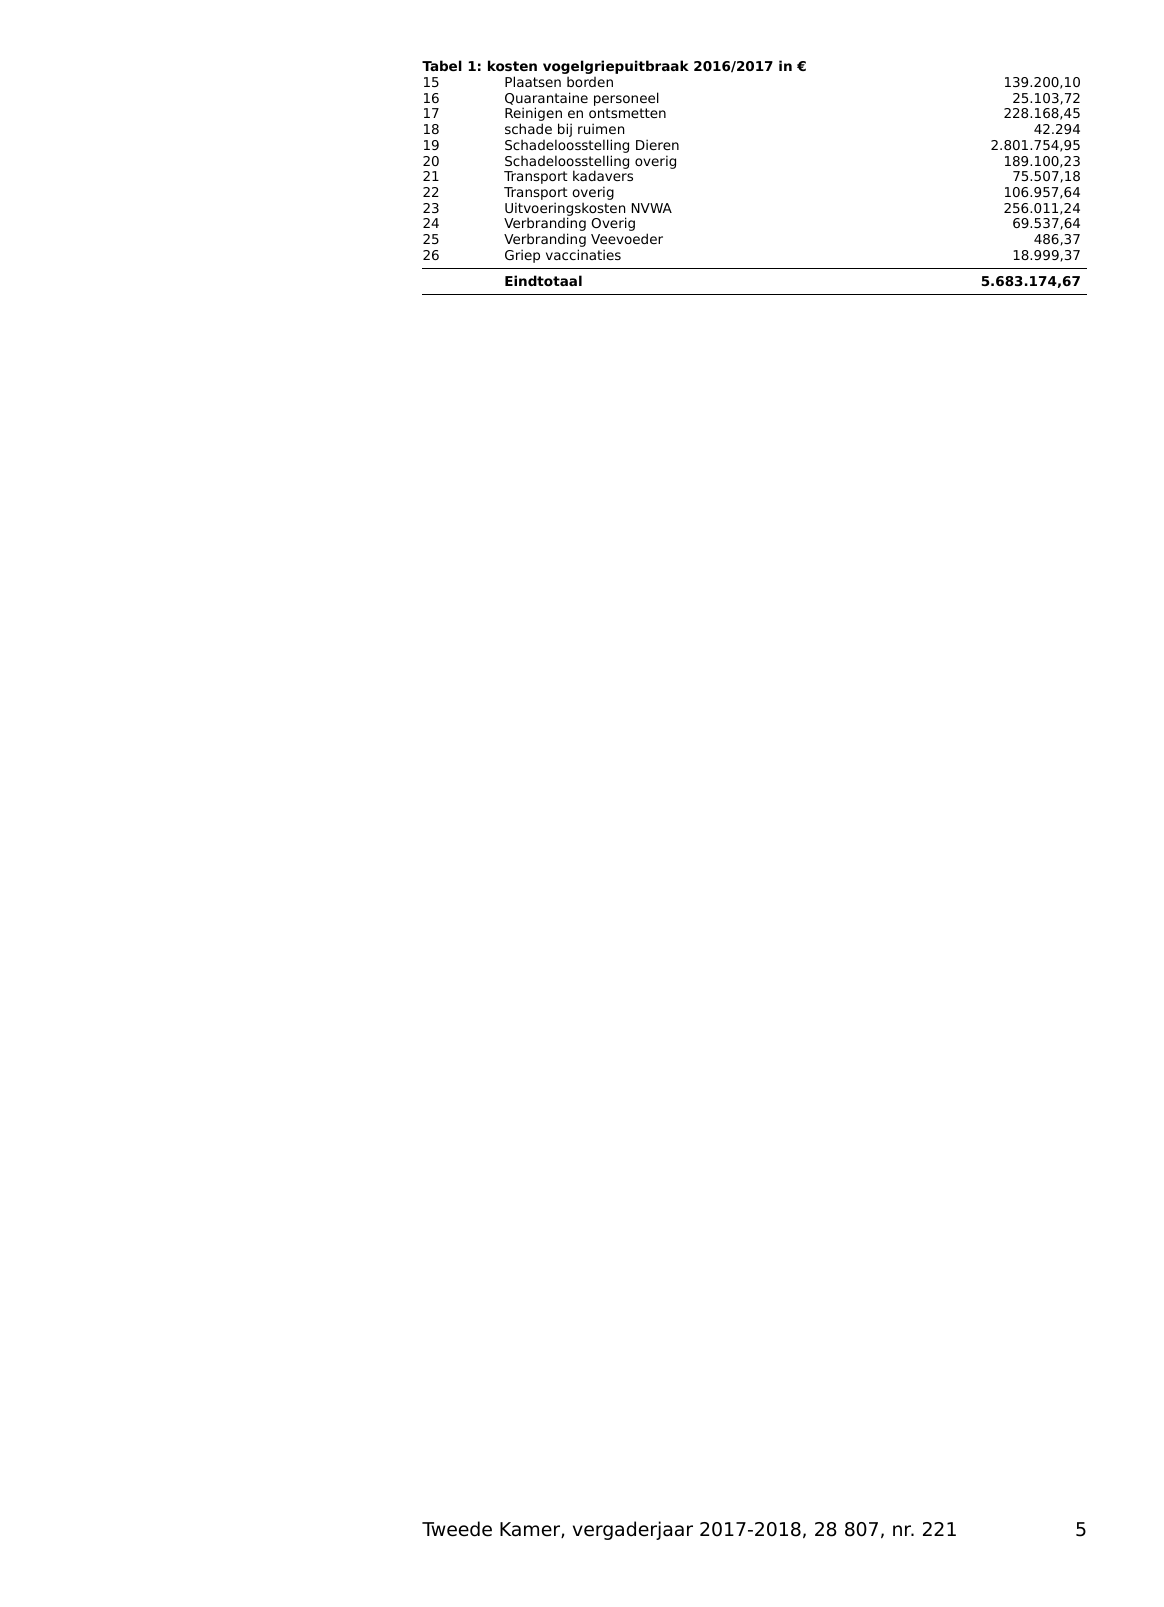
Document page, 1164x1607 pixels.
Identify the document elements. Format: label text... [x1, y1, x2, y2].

table_cell Plaatsen borden [498, 75, 971, 91]
table_cell 25 [422, 232, 498, 248]
table_cell schade bij ruimen [498, 122, 971, 138]
table_cell Transport overig [498, 185, 971, 201]
table_cell Schadeloosstelling overig [498, 154, 971, 169]
table_cell Uitvoeringskosten NVWA [498, 201, 971, 216]
table_cell 486,37 [971, 232, 1087, 248]
table_cell Verbranding Overig [498, 216, 971, 232]
table_cell Eindtotaal [498, 269, 971, 294]
table_cell 21 [422, 169, 498, 185]
table_cell 42.294 [971, 122, 1087, 138]
table_cell Reinigen en ontsmetten [498, 106, 971, 122]
table_cell 18 [422, 122, 498, 138]
table_cell Transport kadavers [498, 169, 971, 185]
table_cell 20 [422, 154, 498, 169]
table_cell 106.957,64 [971, 185, 1087, 201]
table_cell 69.537,64 [971, 216, 1087, 232]
table_cell 23 [422, 201, 498, 216]
table_cell 18.999,37 [971, 248, 1087, 268]
table_cell Verbranding Veevoeder [498, 232, 971, 248]
table_cell 75.507,18 [971, 169, 1087, 185]
table_cell 15 [422, 75, 498, 91]
table_cell 189.100,23 [971, 154, 1087, 169]
table_cell 24 [422, 216, 498, 232]
table_cell 19 [422, 138, 498, 153]
table_cell 22 [422, 185, 498, 201]
table_cell [422, 269, 498, 294]
table_cell Quarantaine personeel [498, 91, 971, 106]
table_cell 16 [422, 91, 498, 106]
table_cell 256.011,24 [971, 201, 1087, 216]
table_cell 17 [422, 106, 498, 122]
table_cell Schadeloosstelling Dieren [498, 138, 971, 153]
table_cell 139.200,10 [971, 75, 1087, 91]
table_header Tabel 1: kosten vogelgriepuitbraak 2016/2017 in € [422, 59, 1087, 75]
table_cell 228.168,45 [971, 106, 1087, 122]
table_cell 5.683.174,67 [971, 269, 1087, 294]
table_cell 26 [422, 248, 498, 268]
table_cell 25.103,72 [971, 91, 1087, 106]
table_cell 2.801.754,95 [971, 138, 1087, 153]
table_cell Griep vaccinaties [498, 248, 971, 268]
